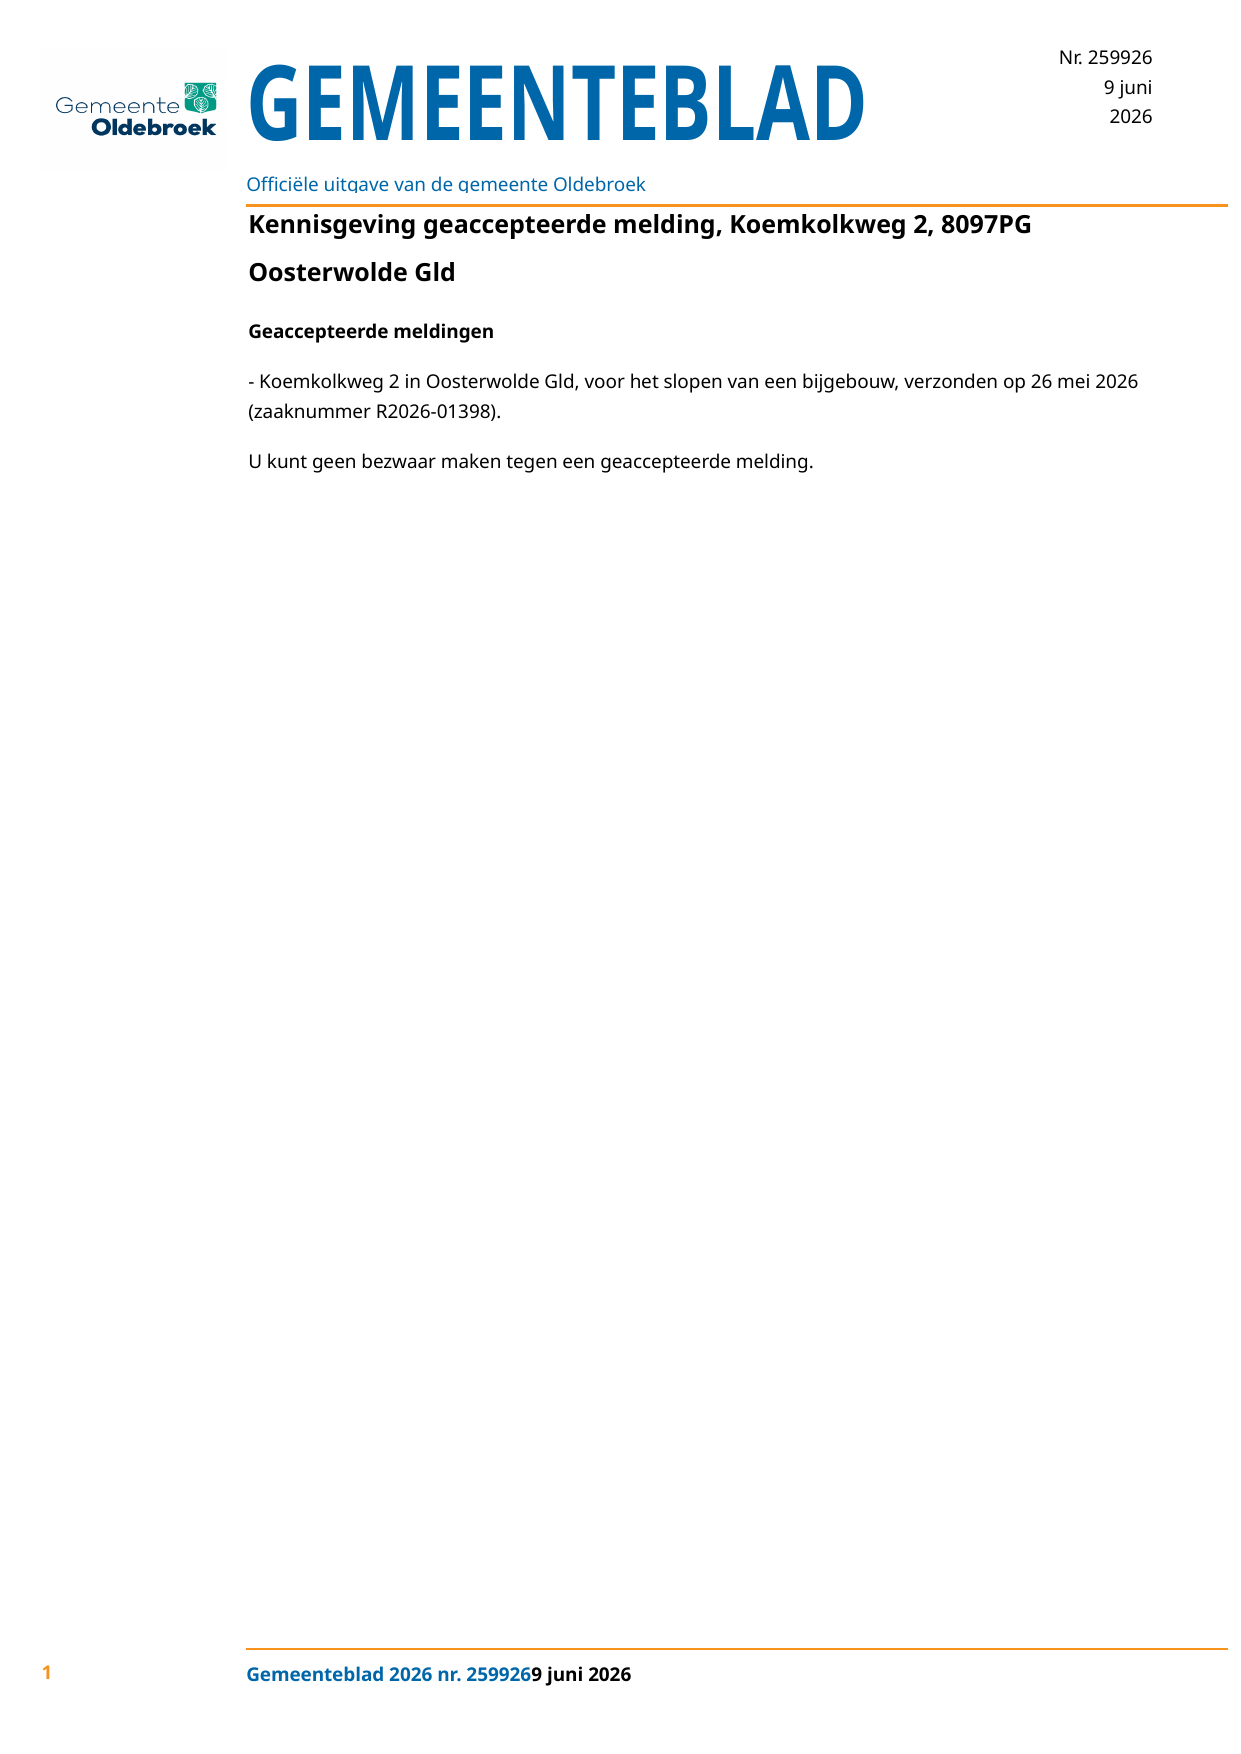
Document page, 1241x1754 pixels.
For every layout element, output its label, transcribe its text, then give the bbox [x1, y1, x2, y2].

picture [41, 47, 231, 172]
text U kunt geen bezwaar maken tegen een geaccepteerde melding. [248, 448, 1152, 474]
text Geaccepteerde meldingen [248, 318, 1152, 344]
text - Koemkolkweg 2 in Oosterwolde Gld, voor het slopen van een bijgebouw, verzonden op 26 mei 2026 (zaaknummer R2026-01398). [248, 368, 1152, 424]
text Kennisgeving geaccepteerde melding, Koemkolkweg 2, 8097PG Oosterwolde Gld [248, 207, 1152, 288]
